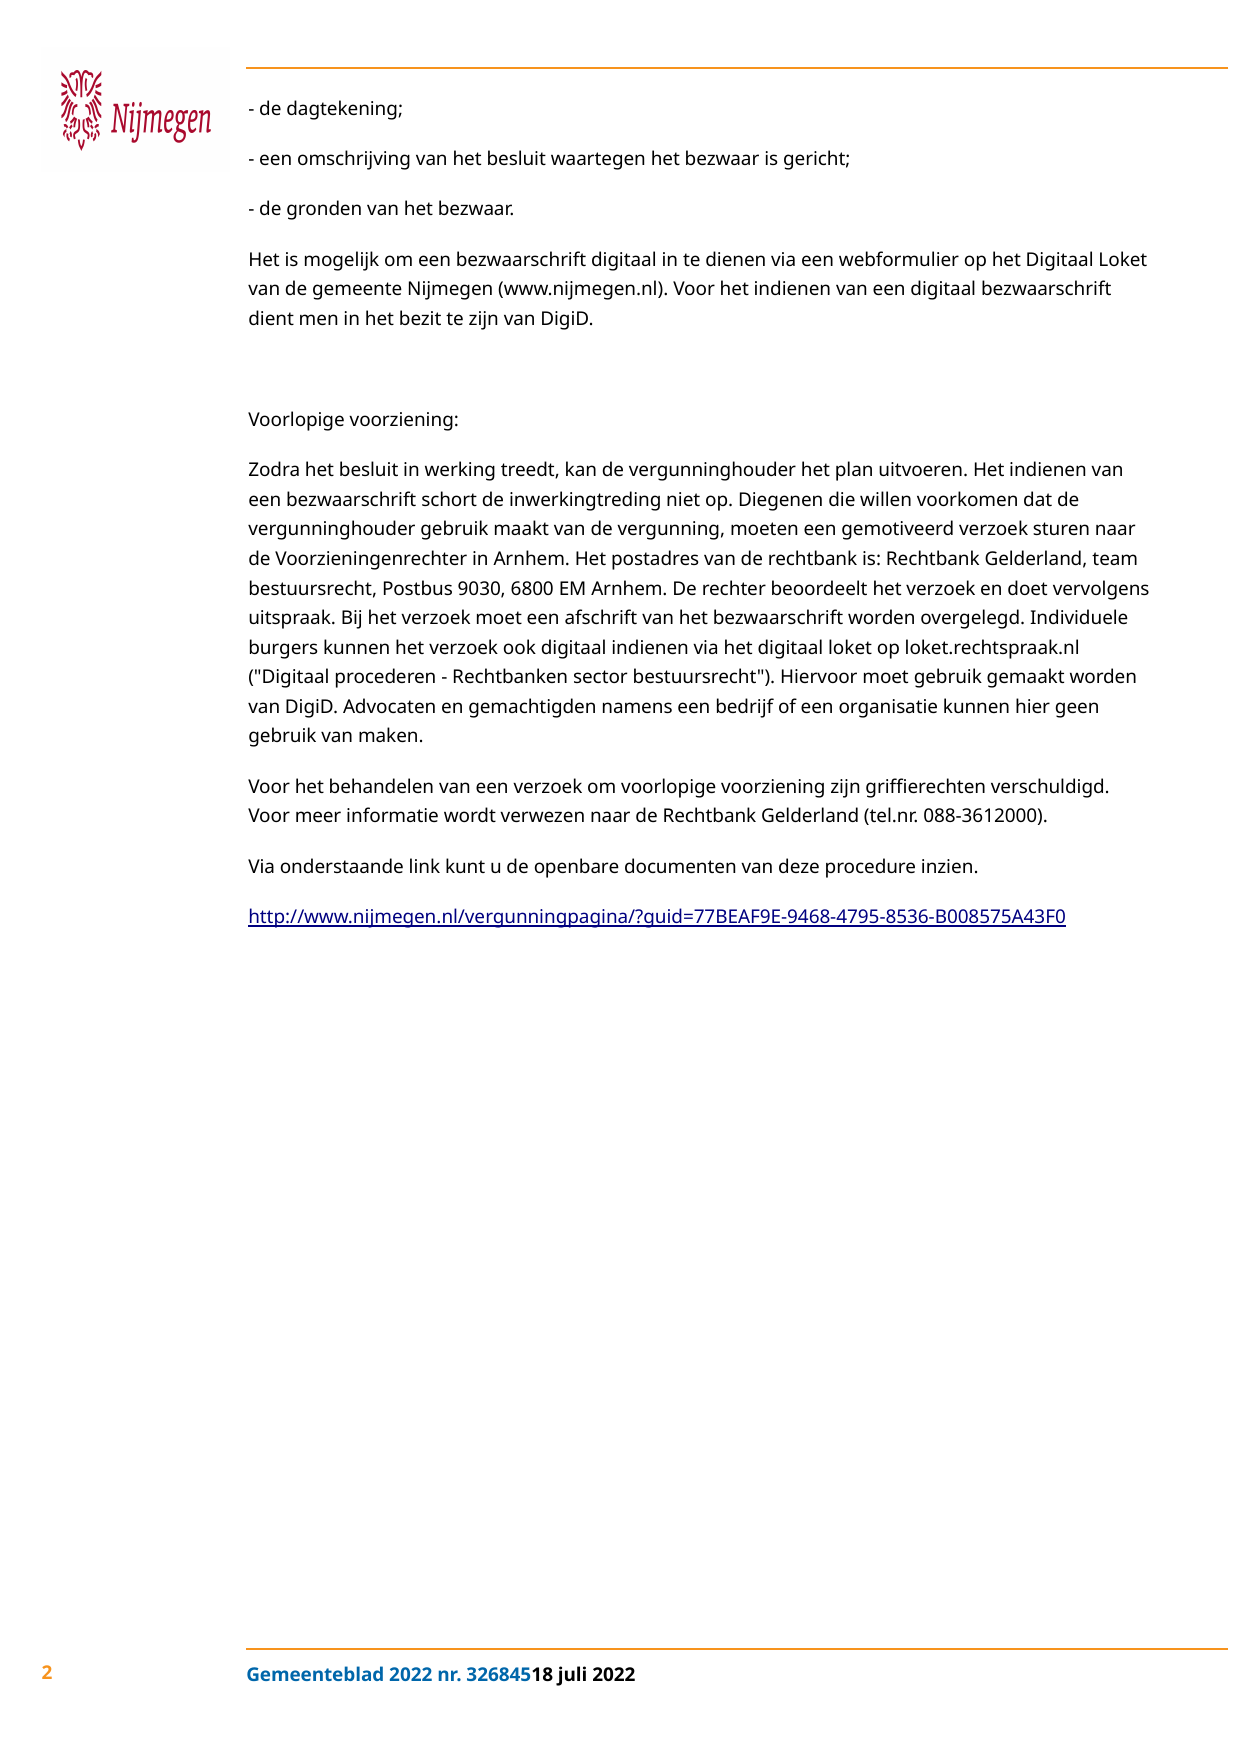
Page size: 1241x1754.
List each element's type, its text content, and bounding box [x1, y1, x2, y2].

text Via onderstaande link kunt u de openbare documenten van deze procedure inzien. [248, 853, 1152, 879]
text http://www.nijmegen.nl/vergunningpagina/?guid=77BEAF9E-9468-4795-8536-B008575A43F0 [248, 903, 1152, 929]
picture [41, 47, 231, 172]
text - de gronden van het bezwaar. [248, 196, 1152, 221]
text - de dagtekening; [248, 95, 1152, 121]
text Zodra het besluit in werking treedt, kan de vergunninghouder het plan uitvoeren. Het indienen van een bezwaarschrift schort de inwerkingtreding niet op. Diegenen die willen voorkomen dat de vergunninghouder gebruik maakt van de vergunning, moeten een gemotiveerd verzoek sturen naar de Voorzieningenrechter in Arnhem. Het postadres van de rechtbank is: Rechtbank Gelderland, team bestuursrecht, Postbus 9030, 6800 EM Arnhem. De rechter beoordeelt het verzoek en doet vervolgens uitspraak. Bij het verzoek moet een afschrift van het bezwaarschrift worden overgelegd. Individuele burgers kunnen het verzoek ook digitaal indienen via het digitaal loket op loket.rechtspraak.nl ("Digitaal procederen - Rechtbanken sector bestuursrecht"). Hiervoor moet gebruik gemaakt worden van DigiD. Advocaten en gemachtigden namens een bedrijf of een organisatie kunnen hier geen gebruik van maken. [248, 456, 1152, 748]
text Voorlopige voorziening: [248, 406, 1152, 432]
text Voor het behandelen van een verzoek om voorlopige voorziening zijn griffierechten verschuldigd. Voor meer informatie wordt verwezen naar de Rechtbank Gelderland (tel.nr. 088-3612000). [248, 773, 1152, 828]
text Het is mogelijk om een bezwaarschrift digitaal in te dienen via een webformulier op het Digitaal Loket van de gemeente Nijmegen (www.nijmegen.nl). Voor het indienen van een digitaal bezwaarschrift dient men in het bezit te zijn van DigiD. [248, 246, 1152, 331]
text - een omschrijving van het besluit waartegen het bezwaar is gericht; [248, 145, 1152, 171]
